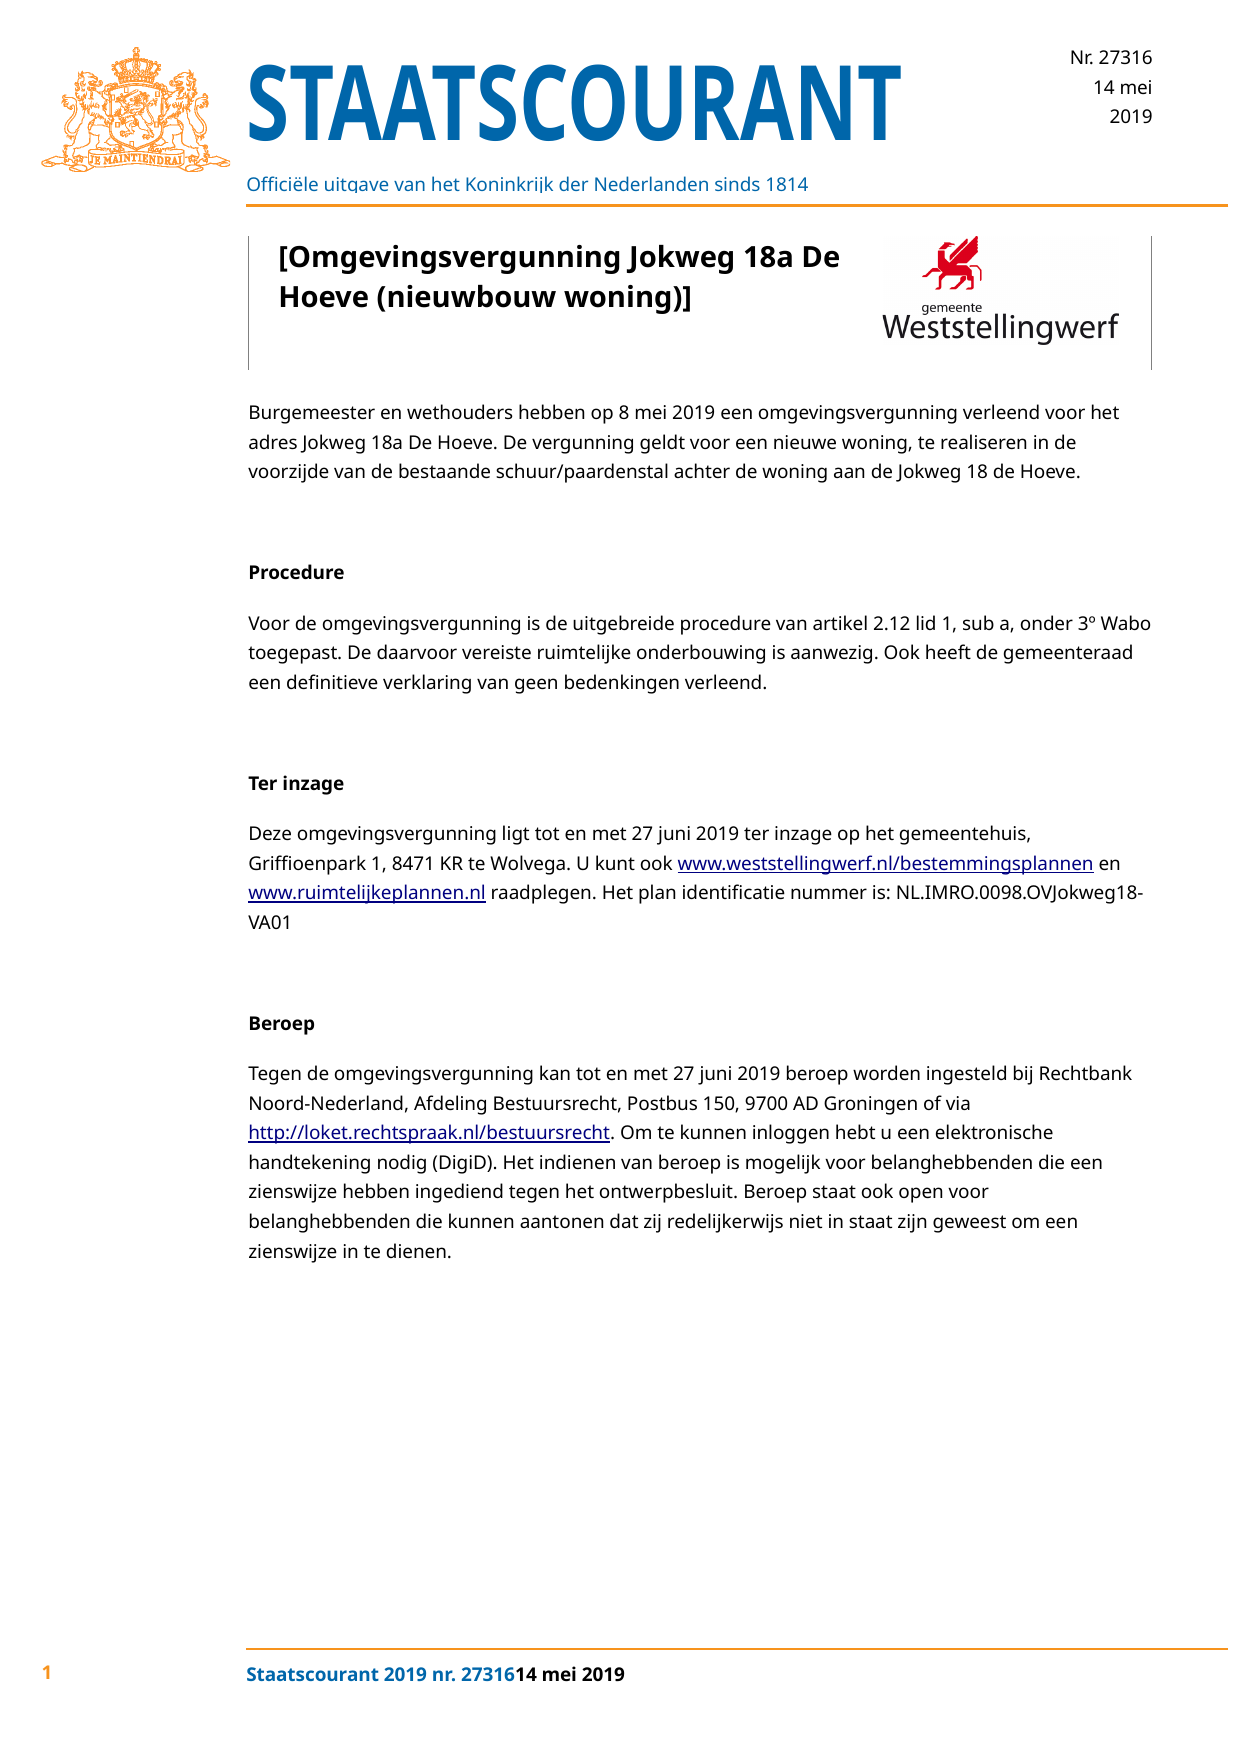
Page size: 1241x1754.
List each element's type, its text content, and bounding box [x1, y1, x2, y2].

text Tegen de omgevingsvergunning kan tot en met 27 juni 2019 beroep worden ingesteld bij Rechtbank Noord-Nederland, Afdeling Bestuursrecht, Postbus 150, 9700 AD Groningen of via http://loket.rechtspraak.nl/bestuursrecht. Om te kunnen inloggen hebt u een elektronische handtekening nodig (DigiD). Het indienen van beroep is mogelijk voor belanghebbenden die een zienswijze hebben ingediend tegen het ontwerpbesluit. Beroep staat ook open voor belanghebbenden die kunnen aantonen dat zij redelijkerwijs niet in staat zijn geweest om een zienswijze in te dienen. [248, 1060, 1152, 1263]
text Burgemeester en wethouders hebben op 8 mei 2019 een omgevingsvergunning verleend voor het adres Jokweg 18a De Hoeve. De vergunning geldt voor een nieuwe woning, te realiseren in de voorzijde van de bestaande schuur/paardenstal achter de woning aan de Jokweg 18 de Hoeve. [248, 399, 1152, 484]
text Beroep [248, 1010, 1152, 1036]
text Voor de omgevingsvergunning is de uitgebreide procedure van artikel 2.12 lid 1, sub a, onder 3º Wabo toegepast. De daarvoor vereiste ruimtelijke onderbouwing is aanwezig. Ook heeft de gemeenteraad een definitieve verklaring van geen bedenkingen verleend. [248, 610, 1152, 695]
table_header [850, 236, 1151, 370]
table_header [Omgevingsvergunning Jokweg 18a De Hoeve (nieuwbouw woning)] [249, 236, 850, 370]
text Deze omgevingsvergunning ligt tot en met 27 juni 2019 ter inzage op het gemeentehuis, Griffioenpark 1, 8471 KR te Wolvega. U kunt ook www.weststellingwerf.nl/bestemmingsplannen en www.ruimtelijkeplannen.nl raadplegen. Het plan identificatie nummer is: NL.IMRO.0098.OVJokweg18-VA01 [248, 820, 1152, 935]
picture [882, 236, 1119, 345]
picture [41, 47, 231, 172]
text Procedure [248, 559, 1152, 585]
text Ter inzage [248, 770, 1152, 796]
